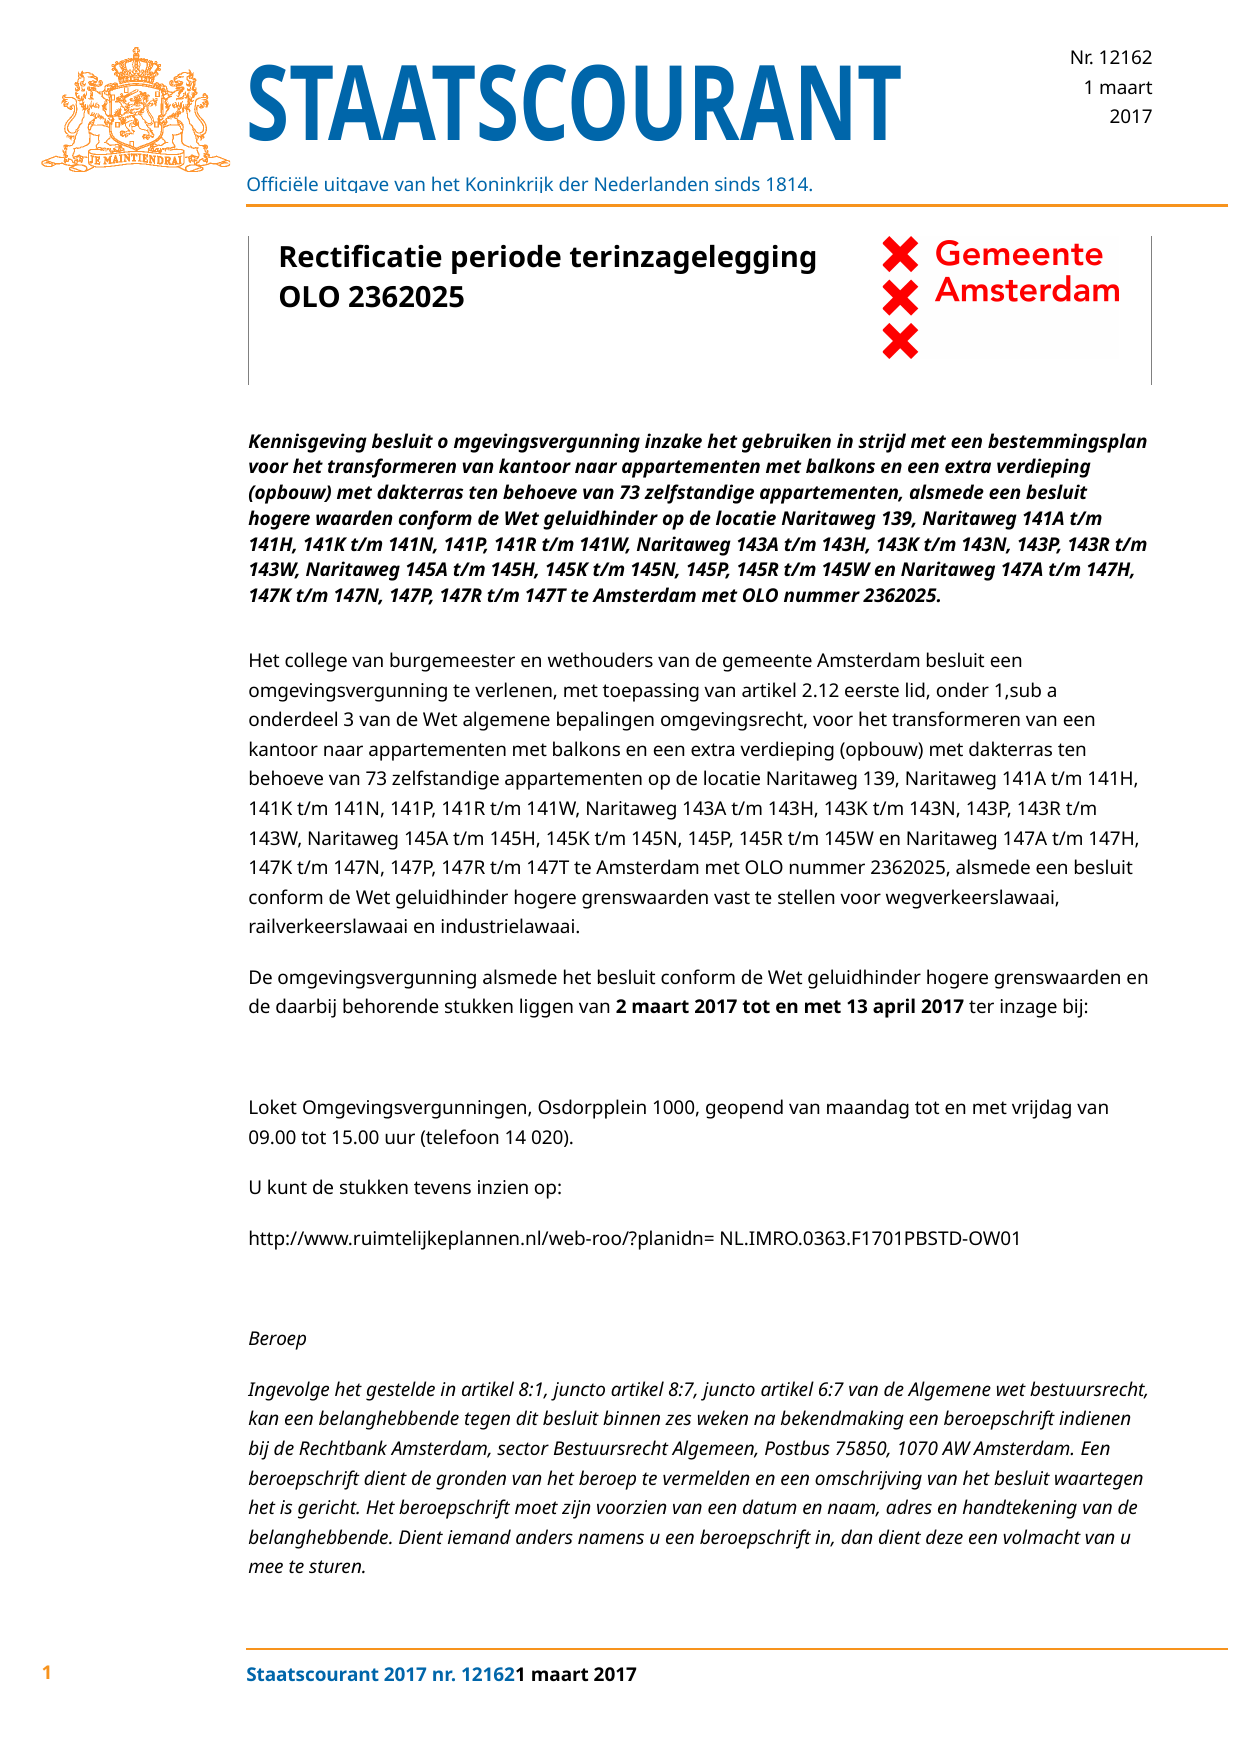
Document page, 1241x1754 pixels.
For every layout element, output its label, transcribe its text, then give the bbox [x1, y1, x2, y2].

text Het college van burgemeester en wethouders van de gemeente Amsterdam besluit een omgevingsvergunning te verlenen, met toepassing van artikel 2.12 eerste lid, onder 1,sub a onderdeel 3 van de Wet algemene bepalingen omgevingsrecht, voor het transformeren van een kantoor naar appartementen met balkons en een extra verdieping (opbouw) met dakterras ten behoeve van 73 zelfstandige appartementen op de locatie Naritaweg 139, Naritaweg 141A t/m 141H, 141K t/m 141N, 141P, 141R t/m 141W, Naritaweg 143A t/m 143H, 143K t/m 143N, 143P, 143R t/m 143W, Naritaweg 145A t/m 145H, 145K t/m 145N, 145P, 145R t/m 145W en Naritaweg 147A t/m 147H, 147K t/m 147N, 147P, 147R t/m 147T te Amsterdam met OLO nummer 2362025, alsmede een besluit conform de Wet geluidhinder hogere grenswaarden vast te stellen voor wegverkeerslawaai, railverkeerslawaai en industrielawaai. [248, 647, 1152, 939]
table_header [850, 236, 1151, 385]
text Ingevolge het gestelde in artikel 8:1, juncto artikel 8:7, juncto artikel 6:7 van de Algemene wet bestuursrecht, kan een belanghebbende tegen dit besluit binnen zes weken na bekendmaking een beroepschrift indienen bij de Rechtbank Amsterdam, sector Bestuursrecht Algemeen, Postbus 75850, 1070 AW Amsterdam. Een beroepschrift dient de gronden van het beroep te vermelden en een omschrijving van het besluit waartegen het is gericht. Het beroepschrift moet zijn voorzien van een datum en naam, adres en handtekening van de belanghebbende. Dient iemand anders namens u een beroepschrift in, dan dient deze een volmacht van u mee te sturen. [248, 1376, 1152, 1579]
picture [41, 47, 231, 172]
text U kunt de stukken tevens inzien op: [248, 1174, 1152, 1200]
text De omgevingsvergunning alsmede het besluit conform de Wet geluidhinder hogere grenswaarden en de daarbij behorende stukken liggen van 2 maart 2017 tot en met 13 april 2017 ter inzage bij: [248, 964, 1152, 1019]
text http://www.ruimtelijkeplannen.nl/web-roo/?planidn= NL.IMRO.0363.F1701PBSTD-OW01 [248, 1225, 1152, 1250]
table_header Rectificatie periode terinzagelegging OLO 2362025 [249, 236, 850, 385]
text Kennisgeving besluit o mgevingsvergunning inzake het gebruiken in strijd met een bestemmingsplan voor het transformeren van kantoor naar appartementen met balkons en een extra verdieping (opbouw) met dakterras ten behoeve van 73 zelfstandige appartementen, alsmede een besluit hogere waarden conform de Wet geluidhinder op de locatie Naritaweg 139, Naritaweg 141A t/m 141H, 141K t/m 141N, 141P, 141R t/m 141W, Naritaweg 143A t/m 143H, 143K t/m 143N, 143P, 143R t/m 143W, Naritaweg 145A t/m 145H, 145K t/m 145N, 145P, 145R t/m 145W en Naritaweg 147A t/m 147H, 147K t/m 147N, 147P, 147R t/m 147T te Amsterdam met OLO nummer 2362025. [248, 428, 1152, 608]
text Beroep [248, 1326, 1152, 1351]
text Loket Omgevingsvergunningen, Osdorpplein 1000, geopend van maandag tot en met vrijdag van 09.00 tot 15.00 uur (telefoon 14 020). [248, 1094, 1152, 1149]
picture [882, 236, 1119, 359]
